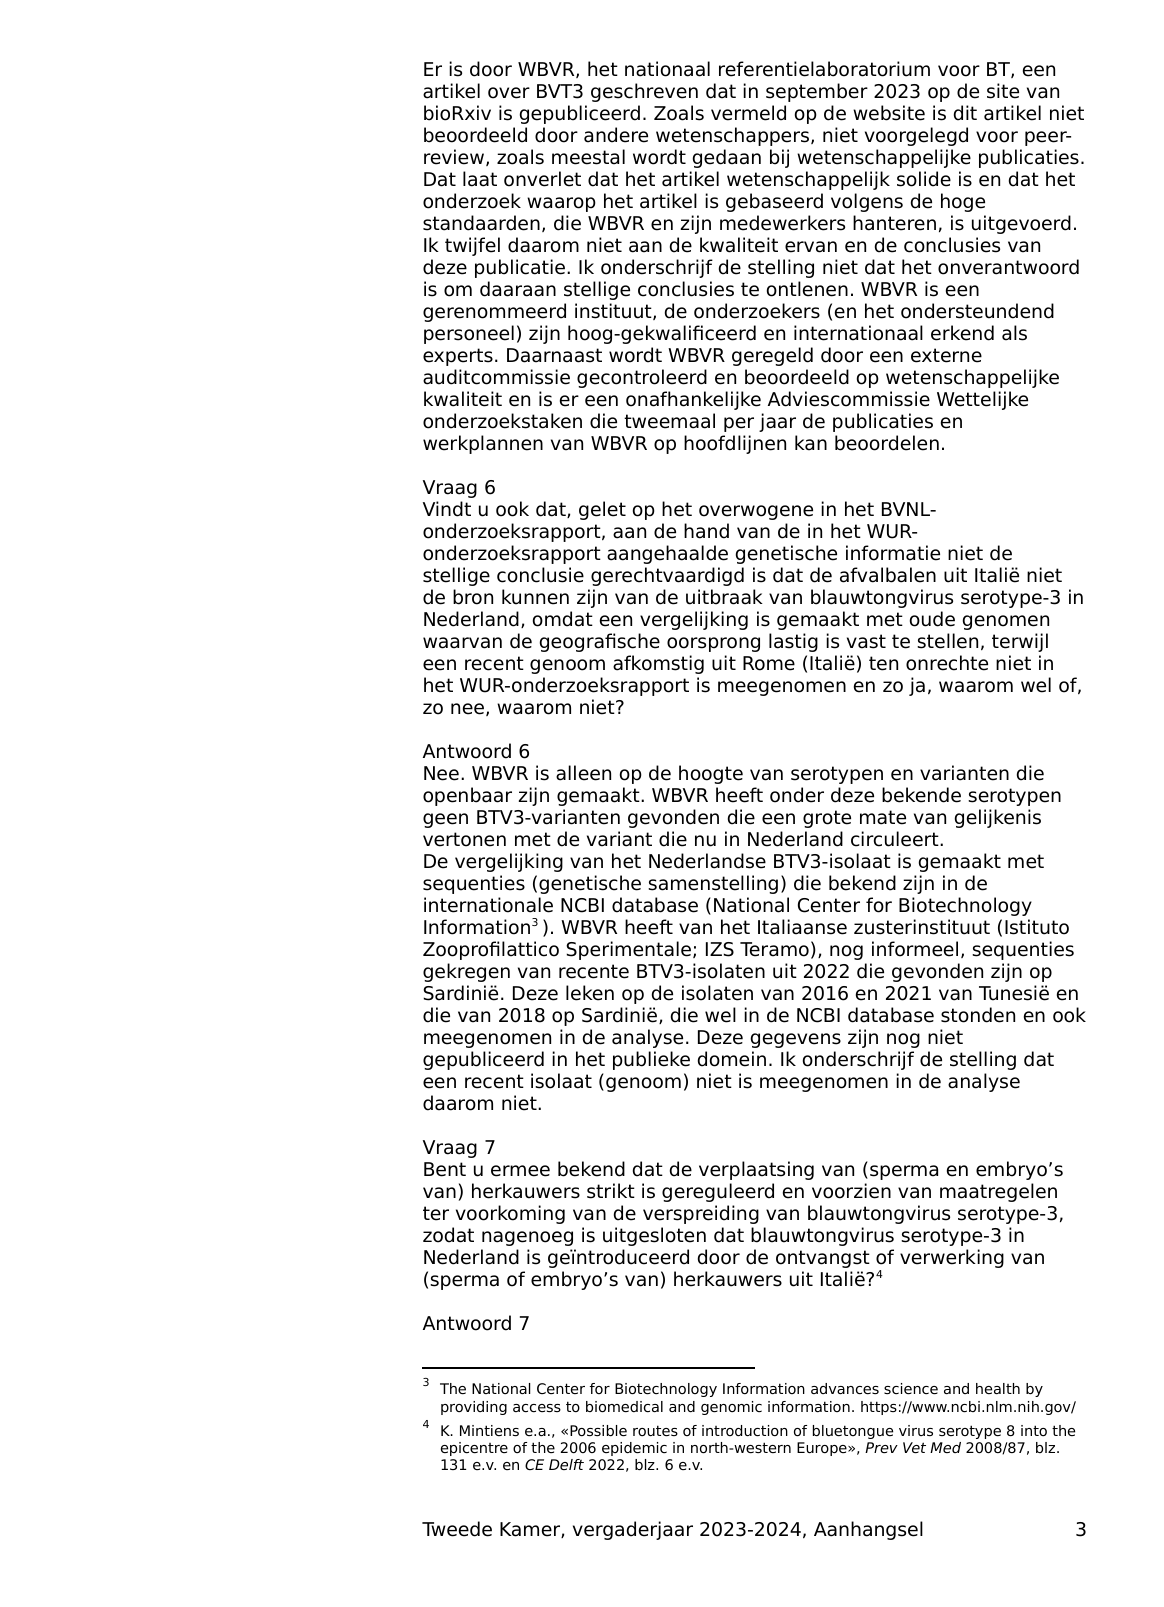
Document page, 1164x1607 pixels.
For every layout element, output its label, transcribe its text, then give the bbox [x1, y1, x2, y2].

text The National Center for Biotechnology Information advances science and health by providing access to biomedical and genomic information. https://www.ncbi.nlm.nih.gov/ [422, 1377, 1087, 1416]
text De vergelijking van het Nederlandse BTV3-isolaat is gemaakt met sequenties (genetische samenstelling) die bekend zijn in de internationale NCBI database (National Center for Biotechnology Information). WBVR heeft van het Italiaanse zusterinstituut (Istituto Zooprofilattico Sperimentale; IZS Teramo), nog informeel, sequenties gekregen van recente BTV3-isolaten uit 2022 die gevonden zijn op Sardinië. Deze leken op de isolaten van 2016 en 2021 van Tunesië en die van 2018 op Sardinië, die wel in de NCBI database stonden en ook meegenomen in de analyse. Deze gegevens zijn nog niet gepubliceerd in het publieke domein. Ik onderschrijf de stelling dat een recent isolaat (genoom) niet is meegenomen in de analyse daarom niet. [422, 851, 1087, 1114]
text Vraag 7 [422, 1137, 1087, 1159]
text Vraag 6 [422, 477, 1087, 499]
text K. Mintiens e.a., «Possible routes of introduction of bluetongue virus serotype 8 into the epicentre of the 2006 epidemic in north-western Europe», Prev Vet Med 2008/87, blz. 131 e.v. en CE Delft 2022, blz. 6 e.v. [422, 1418, 1087, 1474]
text Antwoord 7 [422, 1313, 1087, 1335]
text Er is door WBVR, het nationaal referentielaboratorium voor BT, een artikel over BVT3 geschreven dat in september 2023 op de site van bioRxiv is gepubliceerd. Zoals vermeld op de website is dit artikel niet beoordeeld door andere wetenschappers, niet voorgelegd voor peer-review, zoals meestal wordt gedaan bij wetenschappelijke publicaties. Dat laat onverlet dat het artikel wetenschappelijk solide is en dat het onderzoek waarop het artikel is gebaseerd volgens de hoge standaarden, die WBVR en zijn medewerkers hanteren, is uitgevoerd. Ik twijfel daarom niet aan de kwaliteit ervan en de conclusies van deze publicatie. Ik onderschrijf de stelling niet dat het onverantwoord is om daaraan stellige conclusies te ontlenen. WBVR is een gerenommeerd instituut, de onderzoekers (en het ondersteundend personeel) zijn hoog-gekwalificeerd en internationaal erkend als experts. Daarnaast wordt WBVR geregeld door een externe auditcommissie gecontroleerd en beoordeeld op wetenschappelijke kwaliteit en is er een onafhankelijke Adviescommissie Wettelijke onderzoekstaken die tweemaal per jaar de publicaties en werkplannen van WBVR op hoofdlijnen kan beoordelen. [422, 59, 1087, 455]
text Bent u ermee bekend dat de verplaatsing van (sperma en embryo’s van) herkauwers strikt is gereguleerd en voorzien van maatregelen ter voorkoming van de verspreiding van blauwtongvirus serotype-3, zodat nagenoeg is uitgesloten dat blauwtongvirus serotype-3 in Nederland is geïntroduceerd door de ontvangst of verwerking van (sperma of embryo’s van) herkauwers uit Italië? [422, 1159, 1087, 1291]
text Antwoord 6 [422, 741, 1087, 763]
text Vindt u ook dat, gelet op het overwogene in het BVNL-onderzoeksrapport, aan de hand van de in het WUR-onderzoeksrapport aangehaalde genetische informatie niet de stellige conclusie gerechtvaardigd is dat de afvalbalen uit Italië niet de bron kunnen zijn van de uitbraak van blauwtongvirus serotype-3 in Nederland, omdat een vergelijking is gemaakt met oude genomen waarvan de geografische oorsprong lastig is vast te stellen, terwijl een recent genoom afkomstig uit Rome (Italië) ten onrechte niet in het WUR-onderzoeksrapport is meegenomen en zo ja, waarom wel of, zo nee, waarom niet? [422, 499, 1087, 719]
text Nee. WBVR is alleen op de hoogte van serotypen en varianten die openbaar zijn gemaakt. WBVR heeft onder deze bekende serotypen geen BTV3-varianten gevonden die een grote mate van gelijkenis vertonen met de variant die nu in Nederland circuleert. [422, 763, 1087, 851]
